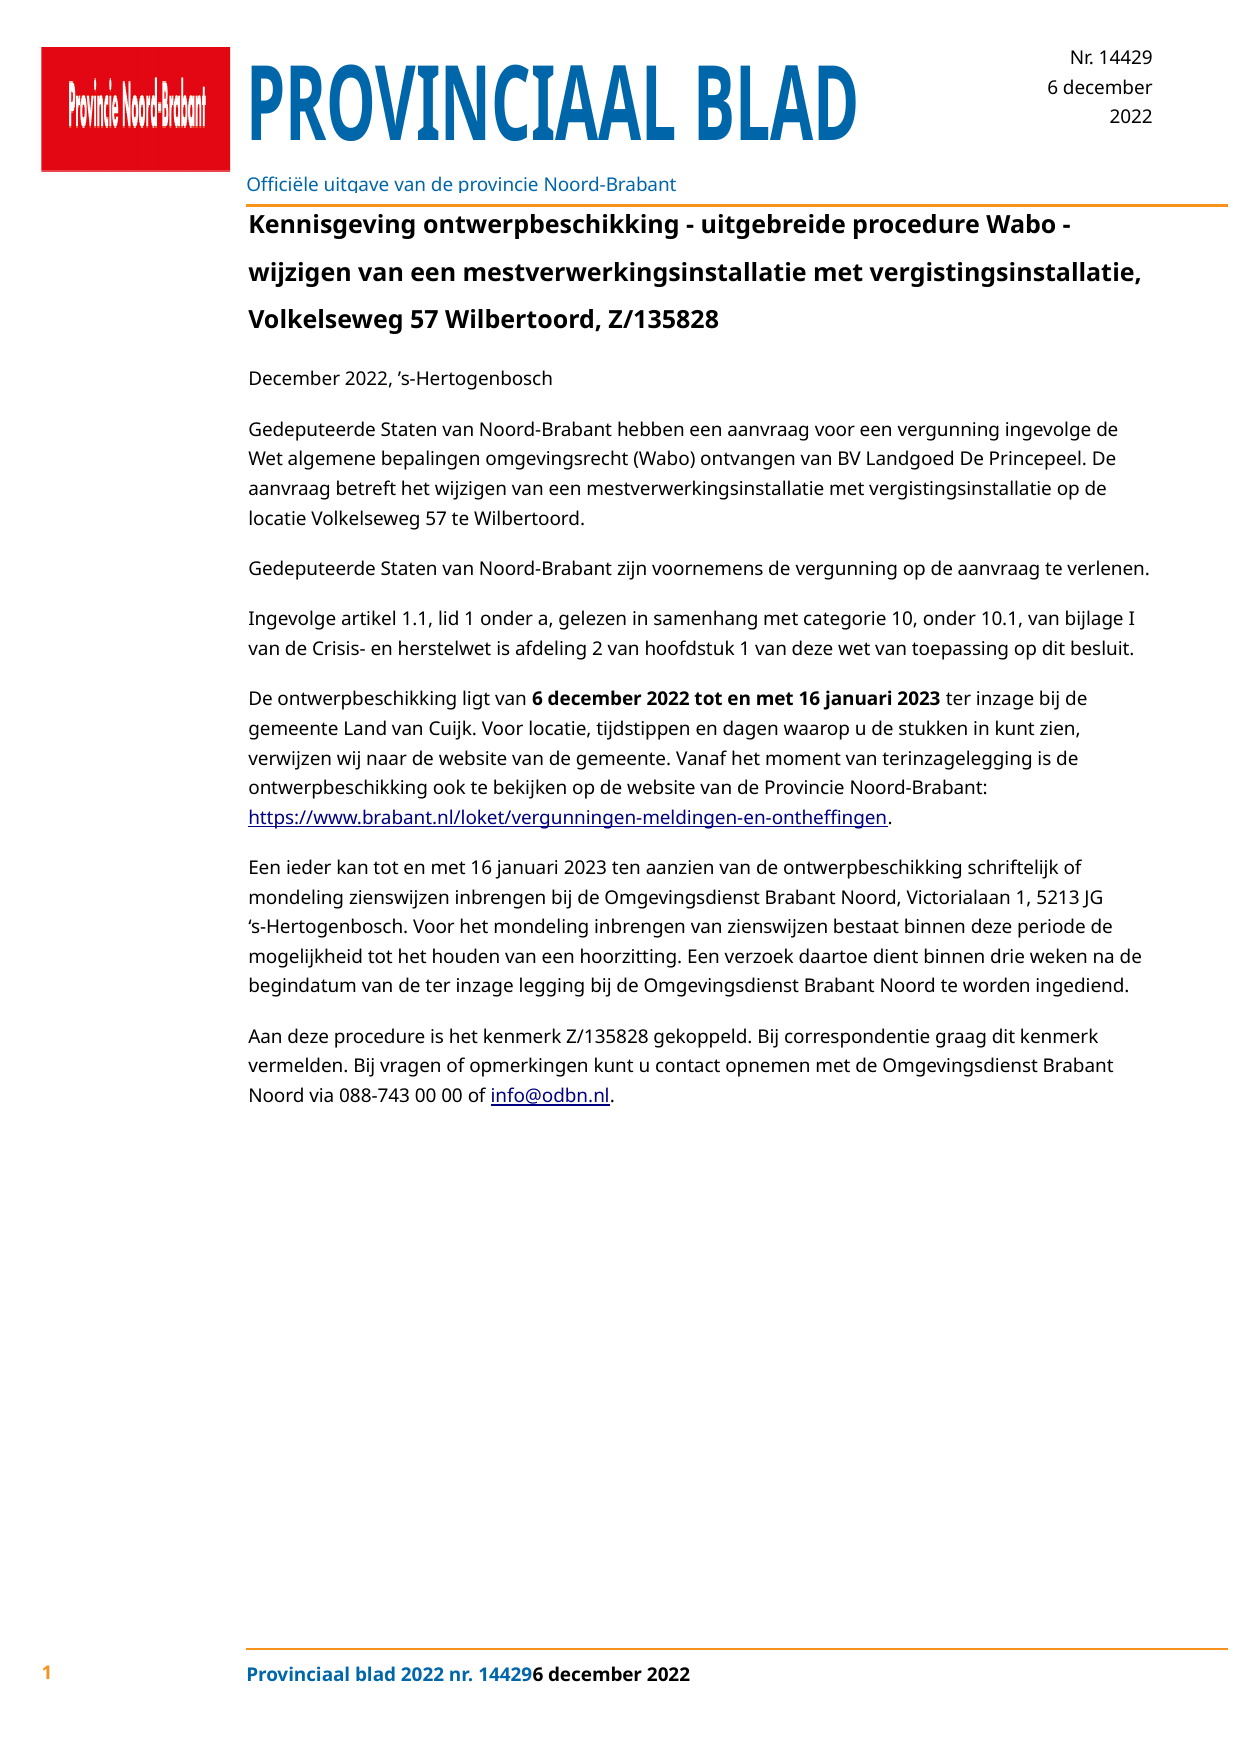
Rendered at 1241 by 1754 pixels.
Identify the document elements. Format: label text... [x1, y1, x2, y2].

text December 2022, ’s-Hertogenbosch [248, 366, 1152, 391]
text De ontwerpbeschikking ligt van 6 december 2022 tot en met 16 januari 2023 ter inzage bij de gemeente Land van Cuijk. Voor locatie, tijdstippen en dagen waarop u de stukken in kunt zien, verwijzen wij naar de website van de gemeente. Vanaf het moment van terinzagelegging is de ontwerpbeschikking ook te bekijken op de website van de Provincie Noord-Brabant: https://www.brabant.nl/loket/vergunningen-meldingen-en-ontheffingen. [248, 686, 1152, 829]
text Gedeputeerde Staten van Noord-Brabant zijn voornemens de vergunning op de aanvraag te verlenen. [248, 555, 1152, 581]
text Kennisgeving ontwerpbeschikking - uitgebreide procedure Wabo - wijzigen van een mestverwerkingsinstallatie met vergistingsinstallatie, Volkelseweg 57 Wilbertoord, Z/135828 [248, 207, 1152, 336]
picture [41, 47, 231, 172]
text Gedeputeerde Staten van Noord-Brabant hebben een aanvraag voor een vergunning ingevolge de Wet algemene bepalingen omgevingsrecht (Wabo) ontvangen van BV Landgoed De Princepeel. De aanvraag betreft het wijzigen van een mestverwerkingsinstallatie met vergistingsinstallatie op de locatie Volkelseweg 57 te Wilbertoord. [248, 416, 1152, 530]
text Een ieder kan tot en met 16 januari 2023 ten aanzien van de ontwerpbeschikking schriftelijk of mondeling zienswijzen inbrengen bij de Omgevingsdienst Brabant Noord, Victorialaan 1, 5213 JG ‘s‑Hertogenbosch. Voor het mondeling inbrengen van zienswijzen bestaat binnen deze periode de mogelijkheid tot het houden van een hoorzitting. Een verzoek daartoe dient binnen drie weken na de begindatum van de ter inzage legging bij de Omgevingsdienst Brabant Noord te worden ingediend. [248, 854, 1152, 998]
text Ingevolge artikel 1.1, lid 1 onder a, gelezen in samenhang met categorie 10, onder 10.1, van bijlage I van de Crisis- en herstelwet is afdeling 2 van hoofdstuk 1 van deze wet van toepassing op dit besluit. [248, 606, 1152, 661]
text Aan deze procedure is het kenmerk Z/135828 gekoppeld. Bij correspondentie graag dit kenmerk vermelden. Bij vragen of opmerkingen kunt u contact opnemen met de Omgevingsdienst Brabant Noord via 088-743 00 00 of info@odbn.nl. [248, 1023, 1152, 1108]
